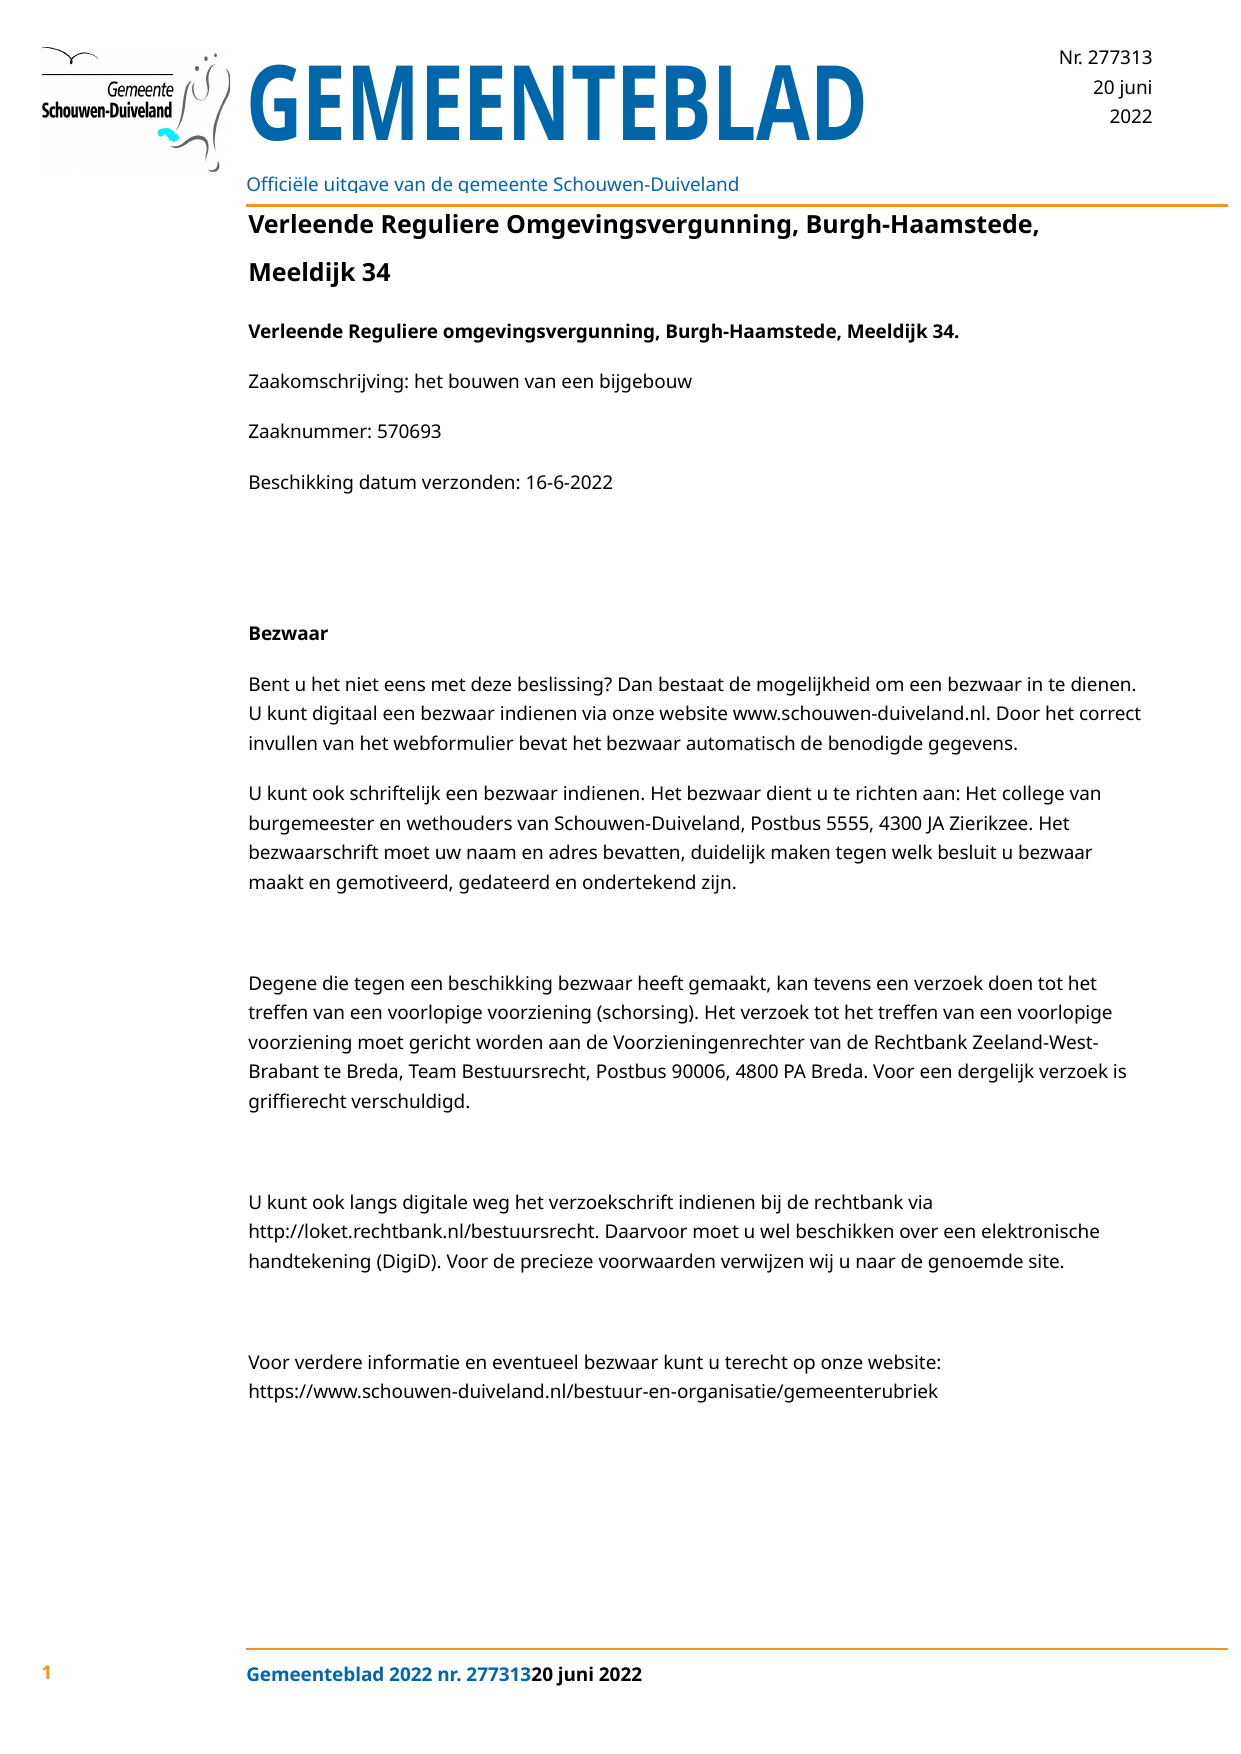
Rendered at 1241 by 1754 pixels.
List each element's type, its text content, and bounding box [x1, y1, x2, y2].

text Beschikking datum verzonden: 16-6-2022 [248, 469, 1152, 495]
text Verleende Reguliere Omgevingsvergunning, Burgh-Haamstede, Meeldijk 34 [248, 207, 1152, 288]
text Voor verdere informatie en eventueel bezwaar kunt u terecht op onze website: https://www.schouwen-duiveland.nl/bestuur-en-organisatie/gemeenterubriek [248, 1349, 1152, 1404]
text Degene die tegen een beschikking bezwaar heeft gemaakt, kan tevens een verzoek doen tot het treffen van een voorlopige voorziening (schorsing). Het verzoek tot het treffen van een voorlopige voorziening moet gericht worden aan de Voorzieningenrechter van de Rechtbank Zeeland-West-Brabant te Breda, Team Bestuursrecht, Postbus 90006, 4800 PA Breda. Voor een dergelijk verzoek is griffierecht verschuldigd. [248, 970, 1152, 1114]
picture [41, 47, 231, 172]
text Zaaknummer: 570693 [248, 419, 1152, 444]
text Verleende Reguliere omgevingsvergunning, Burgh-Haamstede, Meeldijk 34. [248, 318, 1152, 344]
text Bent u het niet eens met deze beslissing? Dan bestaat de mogelijkheid om een bezwaar in te dienen. U kunt digitaal een bezwaar indienen via onze website www.schouwen-duiveland.nl. Door het correct invullen van het webformulier bevat het bezwaar automatisch de benodigde gegevens. [248, 671, 1152, 756]
text U kunt ook langs digitale weg het verzoekschrift indienen bij de rechtbank via http://loket.rechtbank.nl/bestuursrecht. Daarvoor moet u wel beschikken over een elektronische handtekening (DigiD). Voor de precieze voorwaarden verwijzen wij u naar de genoemde site. [248, 1189, 1152, 1274]
text Bezwaar [248, 620, 1152, 646]
text Zaakomschrijving: het bouwen van een bijgebouw [248, 368, 1152, 394]
text U kunt ook schriftelijk een bezwaar indienen. Het bezwaar dient u te richten aan: Het college van burgemeester en wethouders van Schouwen-Duiveland, Postbus 5555, 4300 JA Zierikzee. Het bezwaarschrift moet uw naam en adres bevatten, duidelijk maken tegen welk besluit u bezwaar maakt en gemotiveerd, gedateerd en ondertekend zijn. [248, 780, 1152, 895]
